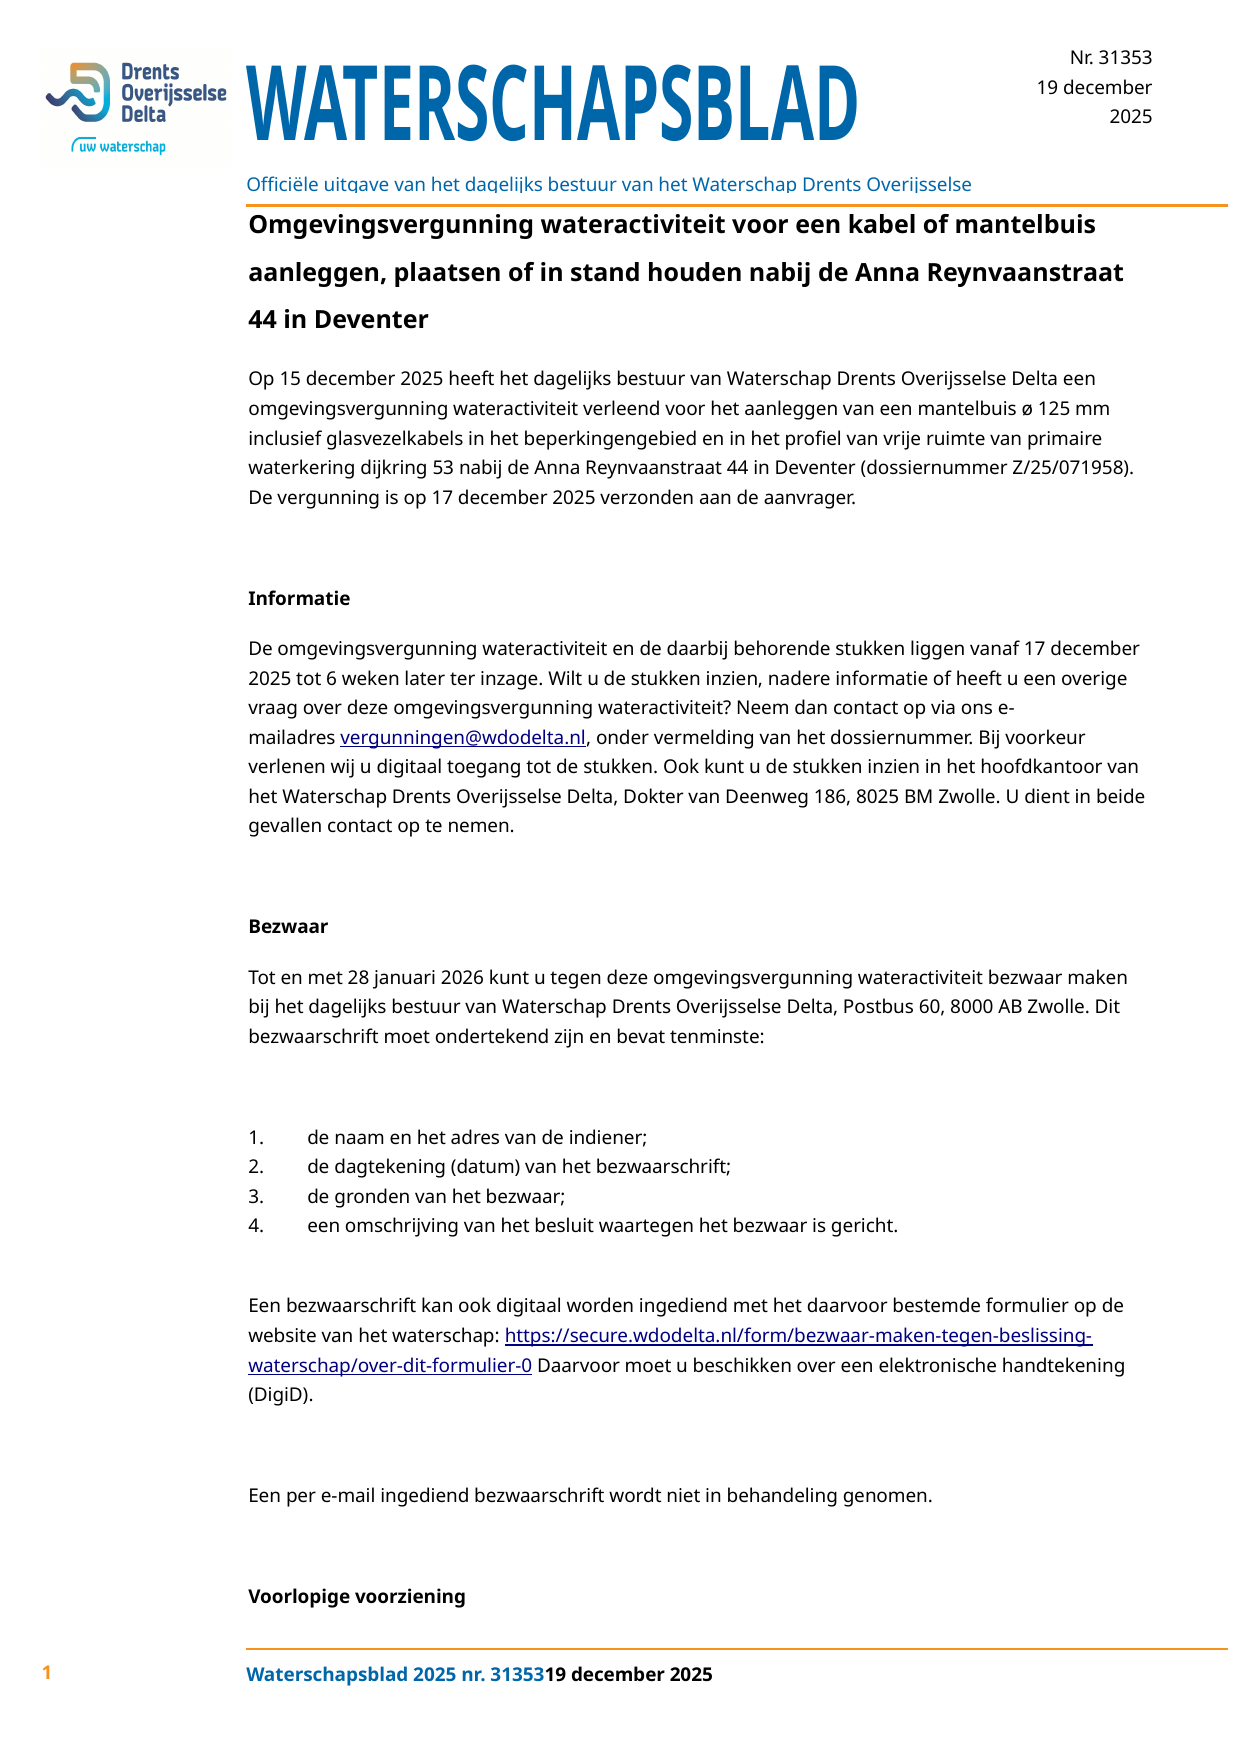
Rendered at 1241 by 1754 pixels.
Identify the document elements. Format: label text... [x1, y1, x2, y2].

text De omgevingsvergunning wateractiviteit en de daarbij behorende stukken liggen vanaf 17 december 2025 tot 6 weken later ter inzage. Wilt u de stukken inzien, nadere informatie of heeft u een overige vraag over deze omgevingsvergunning wateractiviteit? Neem dan contact op via ons e-mailadres vergunningen@wdodelta.nl, onder vermelding van het dossiernummer. Bij voorkeur verlenen wij u digitaal toegang tot de stukken. Ook kunt u de stukken inzien in het hoofdkantoor van het Waterschap Drents Overijsselse Delta, Dokter van Deenweg 186, 8025 BM Zwolle. U dient in beide gevallen contact op te nemen. [248, 635, 1152, 838]
list de gronden van het bezwaar; [248, 1183, 1152, 1209]
text Voorlopige voorziening [248, 1583, 1152, 1609]
text Een bezwaarschrift kan ook digitaal worden ingediend met het daarvoor bestemde formulier op de website van het waterschap: https://secure.wdodelta.nl/form/bezwaar-maken-tegen-beslissing-waterschap/over-dit-formulier-0 Daarvoor moet u beschikken over een elektronische handtekening (DigiD). [248, 1293, 1152, 1407]
text Tot en met 28 januari 2026 kunt u tegen deze omgevingsvergunning wateractiviteit bezwaar maken bij het dagelijks bestuur van Waterschap Drents Overijsselse Delta, Postbus 60, 8000 AB Zwolle. Dit bezwaarschrift moet ondertekend zijn en bevat tenminste: [248, 964, 1152, 1049]
text Bezwaar [248, 913, 1152, 939]
text Informatie [248, 585, 1152, 610]
picture [41, 47, 231, 172]
text Een per e-mail ingediend bezwaarschrift wordt niet in behandeling genomen. [248, 1482, 1152, 1508]
list een omschrijving van het besluit waartegen het bezwaar is gericht. [248, 1213, 1152, 1238]
text Op 15 december 2025 heeft het dagelijks bestuur van Waterschap Drents Overijsselse Delta een omgevingsvergunning wateractiviteit verleend voor het aanleggen van een mantelbuis ø 125 mm inclusief glasvezelkabels in het beperkingengebied en in het profiel van vrije ruimte van primaire waterkering dijkring 53 nabij de Anna Reynvaanstraat 44 in Deventer (dossiernummer Z/25/071958). De vergunning is op 17 december 2025 verzonden aan de aanvrager. [248, 366, 1152, 509]
list de dagtekening (datum) van het bezwaarschrift; [248, 1153, 1152, 1179]
text Omgevingsvergunning wateractiviteit voor een kabel of mantelbuis aanleggen, plaatsen of in stand houden nabij de Anna Reynvaanstraat 44 in Deventer [248, 207, 1152, 336]
list de naam en het adres van de indiener; [248, 1124, 1152, 1149]
